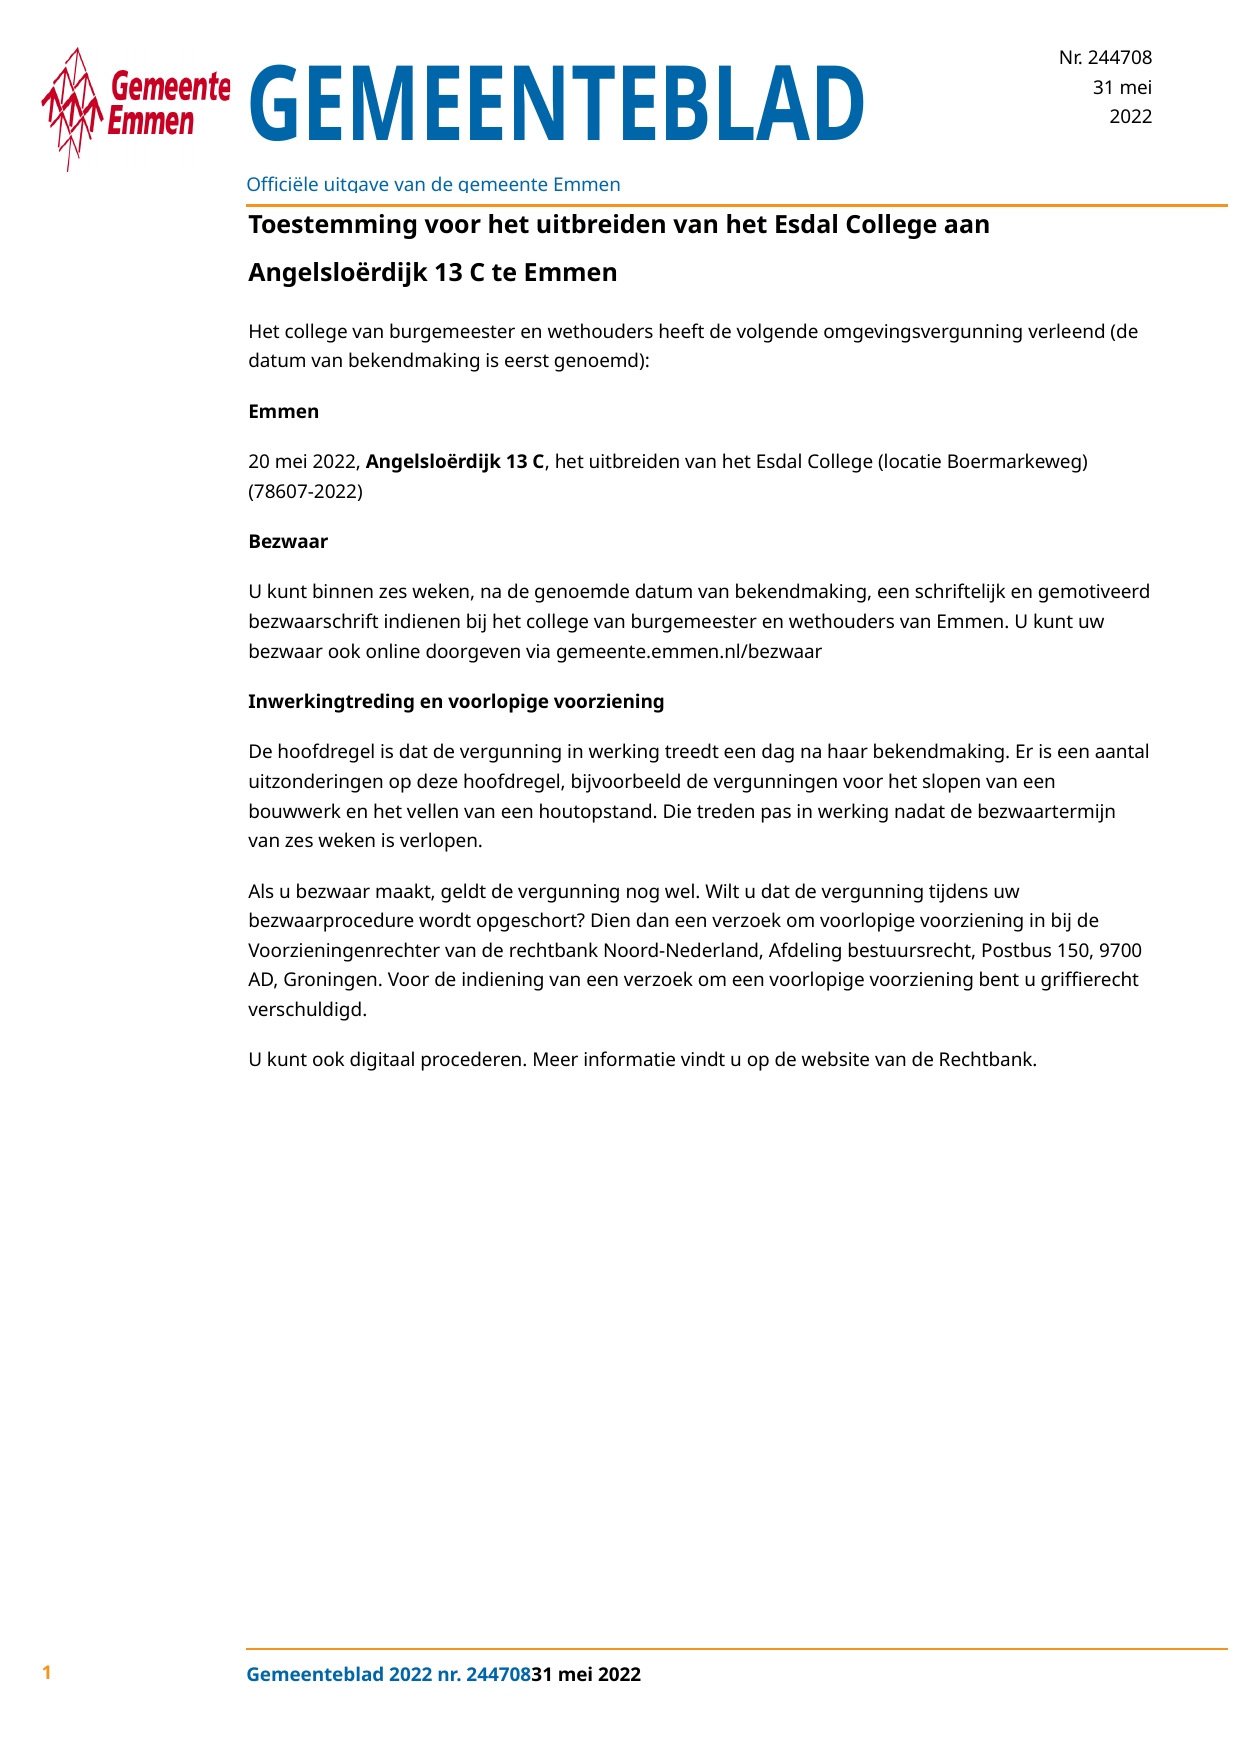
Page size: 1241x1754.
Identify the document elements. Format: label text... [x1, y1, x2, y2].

text Inwerkingtreding en voorlopige voorziening [248, 688, 1152, 714]
text Emmen [248, 398, 1152, 424]
text Toestemming voor het uitbreiden van het Esdal College aan Angelsloërdijk 13 C te Emmen [248, 207, 1152, 288]
text De hoofdregel is dat de vergunning in werking treedt een dag na haar bekendmaking. Er is een aantal uitzonderingen op deze hoofdregel, bijvoorbeeld de vergunningen voor het slopen van een bouwwerk en het vellen van een houtopstand. Die treden pas in werking nadat de bezwaartermijn van zes weken is verlopen. [248, 739, 1152, 853]
text Het college van burgemeester en wethouders heeft de volgende omgevingsvergunning verleend (de datum van bekendmaking is eerst genoemd): [248, 318, 1152, 373]
text U kunt binnen zes weken, na de genoemde datum van bekendmaking, een schriftelijk en gemotiveerd bezwaarschrift indienen bij het college van burgemeester en wethouders van Emmen. U kunt uw bezwaar ook online doorgeven via gemeente.emmen.nl/bezwaar [248, 579, 1152, 664]
text Als u bezwaar maakt, geldt de vergunning nog wel. Wilt u dat de vergunning tijdens uw bezwaarprocedure wordt opgeschort? Dien dan een verzoek om voorlopige voorziening in bij de Voorzieningenrechter van de rechtbank Noord-Nederland, Afdeling bestuursrecht, Postbus 150, 9700 AD, Groningen. Voor de indiening van een verzoek om een voorlopige voorziening bent u griffierecht verschuldigd. [248, 878, 1152, 1022]
picture [41, 47, 231, 172]
text U kunt ook digitaal procederen. Meer informatie vindt u op de website van de Rechtbank. [248, 1047, 1152, 1072]
text 20 mei 2022, Angelsloërdijk 13 C, het uitbreiden van het Esdal College (locatie Boermarkeweg) (78607-2022) [248, 448, 1152, 504]
text Bezwaar [248, 528, 1152, 554]
